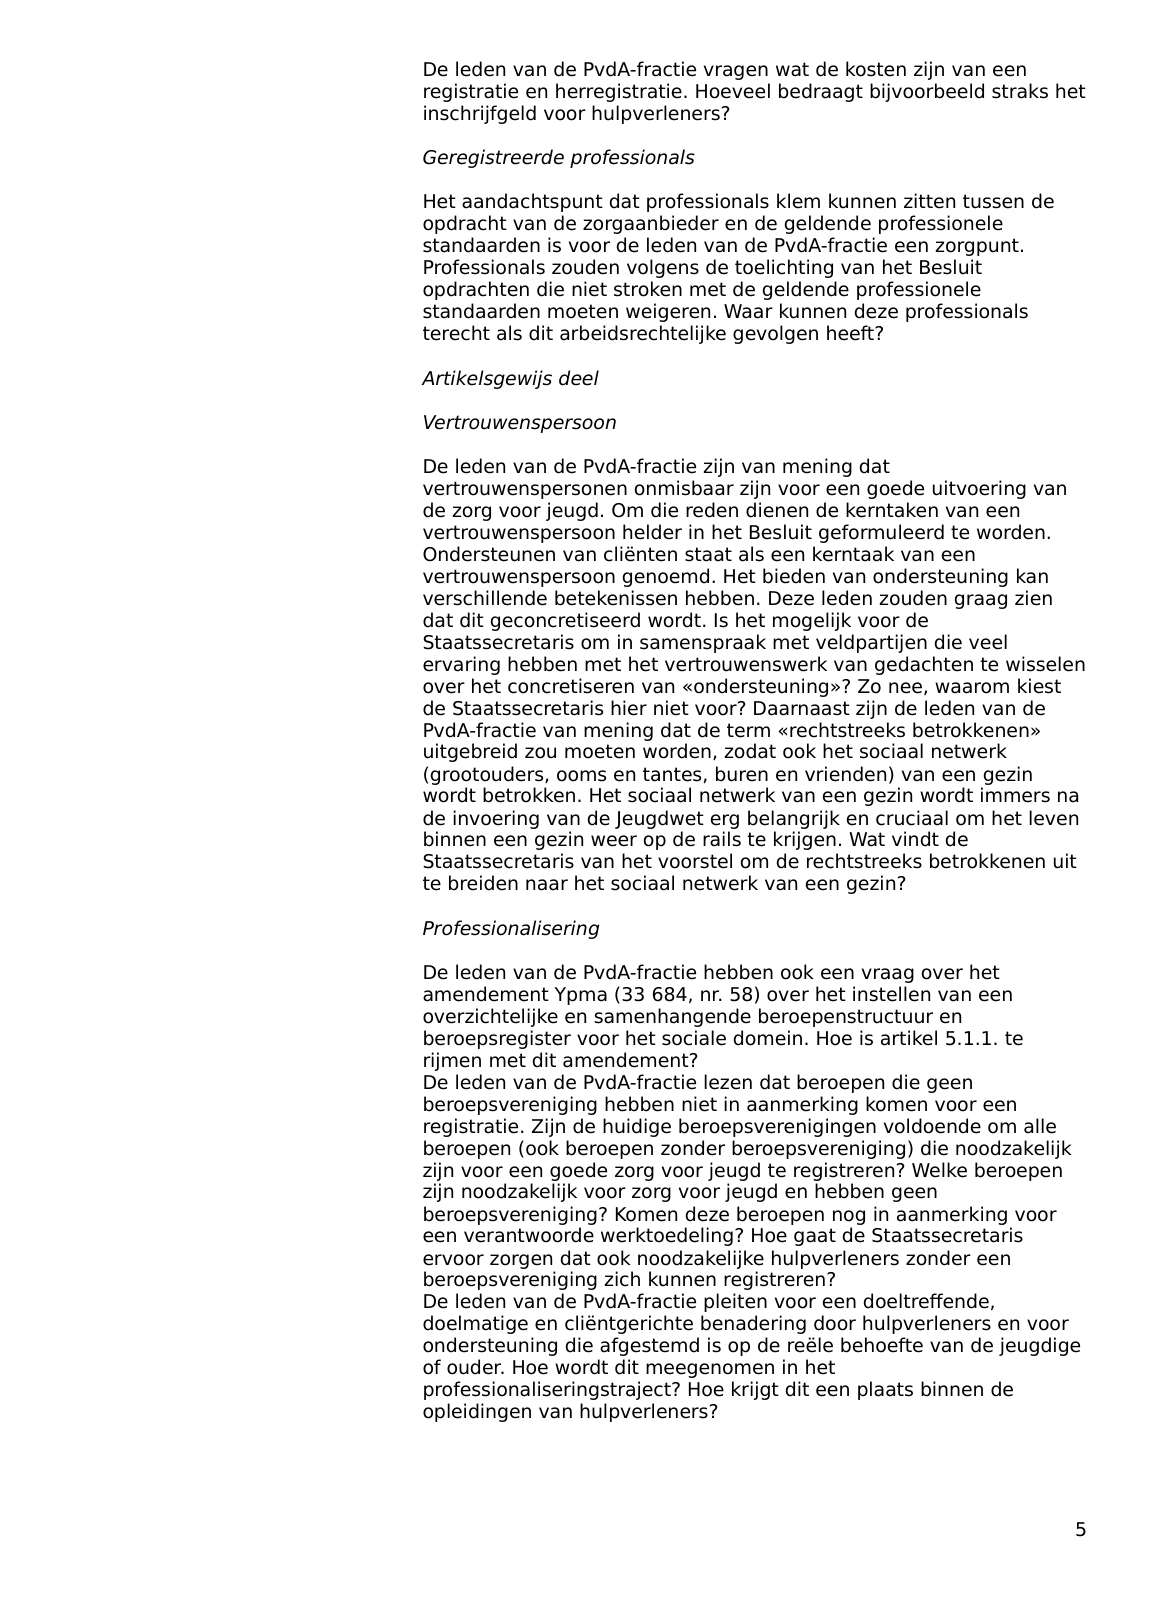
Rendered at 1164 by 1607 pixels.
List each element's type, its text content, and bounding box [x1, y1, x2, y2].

subtitle Professionalisering [422, 917, 1087, 939]
text De leden van de PvdA-fractie zijn van mening dat vertrouwenspersonen onmisbaar zijn voor een goede uitvoering van de zorg voor jeugd. Om die reden dienen de kerntaken van een vertrouwenspersoon helder in het Besluit geformuleerd te worden. Ondersteunen van cliënten staat als een kerntaak van een vertrouwenspersoon genoemd. Het bieden van ondersteuning kan verschillende betekenissen hebben. Deze leden zouden graag zien dat dit geconcretiseerd wordt. Is het mogelijk voor de Staatssecretaris om in samenspraak met veldpartijen die veel ervaring hebben met het vertrouwenswerk van gedachten te wisselen over het concretiseren van «ondersteuning»? Zo nee, waarom kiest de Staatssecretaris hier niet voor? Daarnaast zijn de leden van de PvdA-fractie van mening dat de term «rechtstreeks betrokkenen» uitgebreid zou moeten worden, zodat ook het sociaal netwerk (grootouders, ooms en tantes, buren en vrienden) van een gezin wordt betrokken. Het sociaal netwerk van een gezin wordt immers na de invoering van de Jeugdwet erg belangrijk en cruciaal om het leven binnen een gezin weer op de rails te krijgen. Wat vindt de Staatssecretaris van het voorstel om de rechtstreeks betrokkenen uit te breiden naar het sociaal netwerk van een gezin? [422, 456, 1087, 895]
text De leden van de PvdA-fractie hebben ook een vraag over het amendement Ypma (33 684, nr. 58) over het instellen van een overzichtelijke en samenhangende beroepenstructuur en beroepsregister voor het sociale domein. Hoe is artikel 5.1.1. te rijmen met dit amendement? [422, 962, 1087, 1072]
text De leden van de PvdA-fractie vragen wat de kosten zijn van een registratie en herregistratie. Hoeveel bedraagt bijvoorbeeld straks het inschrijfgeld voor hulpverleners? [422, 59, 1087, 125]
subtitle Vertrouwenspersoon [422, 412, 1087, 433]
text Het aandachtspunt dat professionals klem kunnen zitten tussen de opdracht van de zorgaanbieder en de geldende professionele standaarden is voor de leden van de PvdA-fractie een zorgpunt. Professionals zouden volgens de toelichting van het Besluit opdrachten die niet stroken met de geldende professionele standaarden moeten weigeren. Waar kunnen deze professionals terecht als dit arbeidsrechtelijke gevolgen heeft? [422, 191, 1087, 345]
subtitle Geregistreerde professionals [422, 147, 1087, 169]
subtitle Artikelsgewijs deel [422, 367, 1087, 389]
text De leden van de PvdA-fractie lezen dat beroepen die geen beroepsvereniging hebben niet in aanmerking komen voor een registratie. Zijn de huidige beroepsverenigingen voldoende om alle beroepen (ook beroepen zonder beroepsvereniging) die noodzakelijk zijn voor een goede zorg voor jeugd te registreren? Welke beroepen zijn noodzakelijk voor zorg voor jeugd en hebben geen beroepsvereniging? Komen deze beroepen nog in aanmerking voor een verantwoorde werktoedeling? Hoe gaat de Staatssecretaris ervoor zorgen dat ook noodzakelijke hulpverleners zonder een beroepsvereniging zich kunnen registreren? [422, 1072, 1087, 1291]
text De leden van de PvdA-fractie pleiten voor een doeltreffende, doelmatige en cliëntgerichte benadering door hulpverleners en voor ondersteuning die afgestemd is op de reële behoefte van de jeugdige of ouder. Hoe wordt dit meegenomen in het professionaliseringstraject? Hoe krijgt dit een plaats binnen de opleidingen van hulpverleners? [422, 1291, 1087, 1423]
